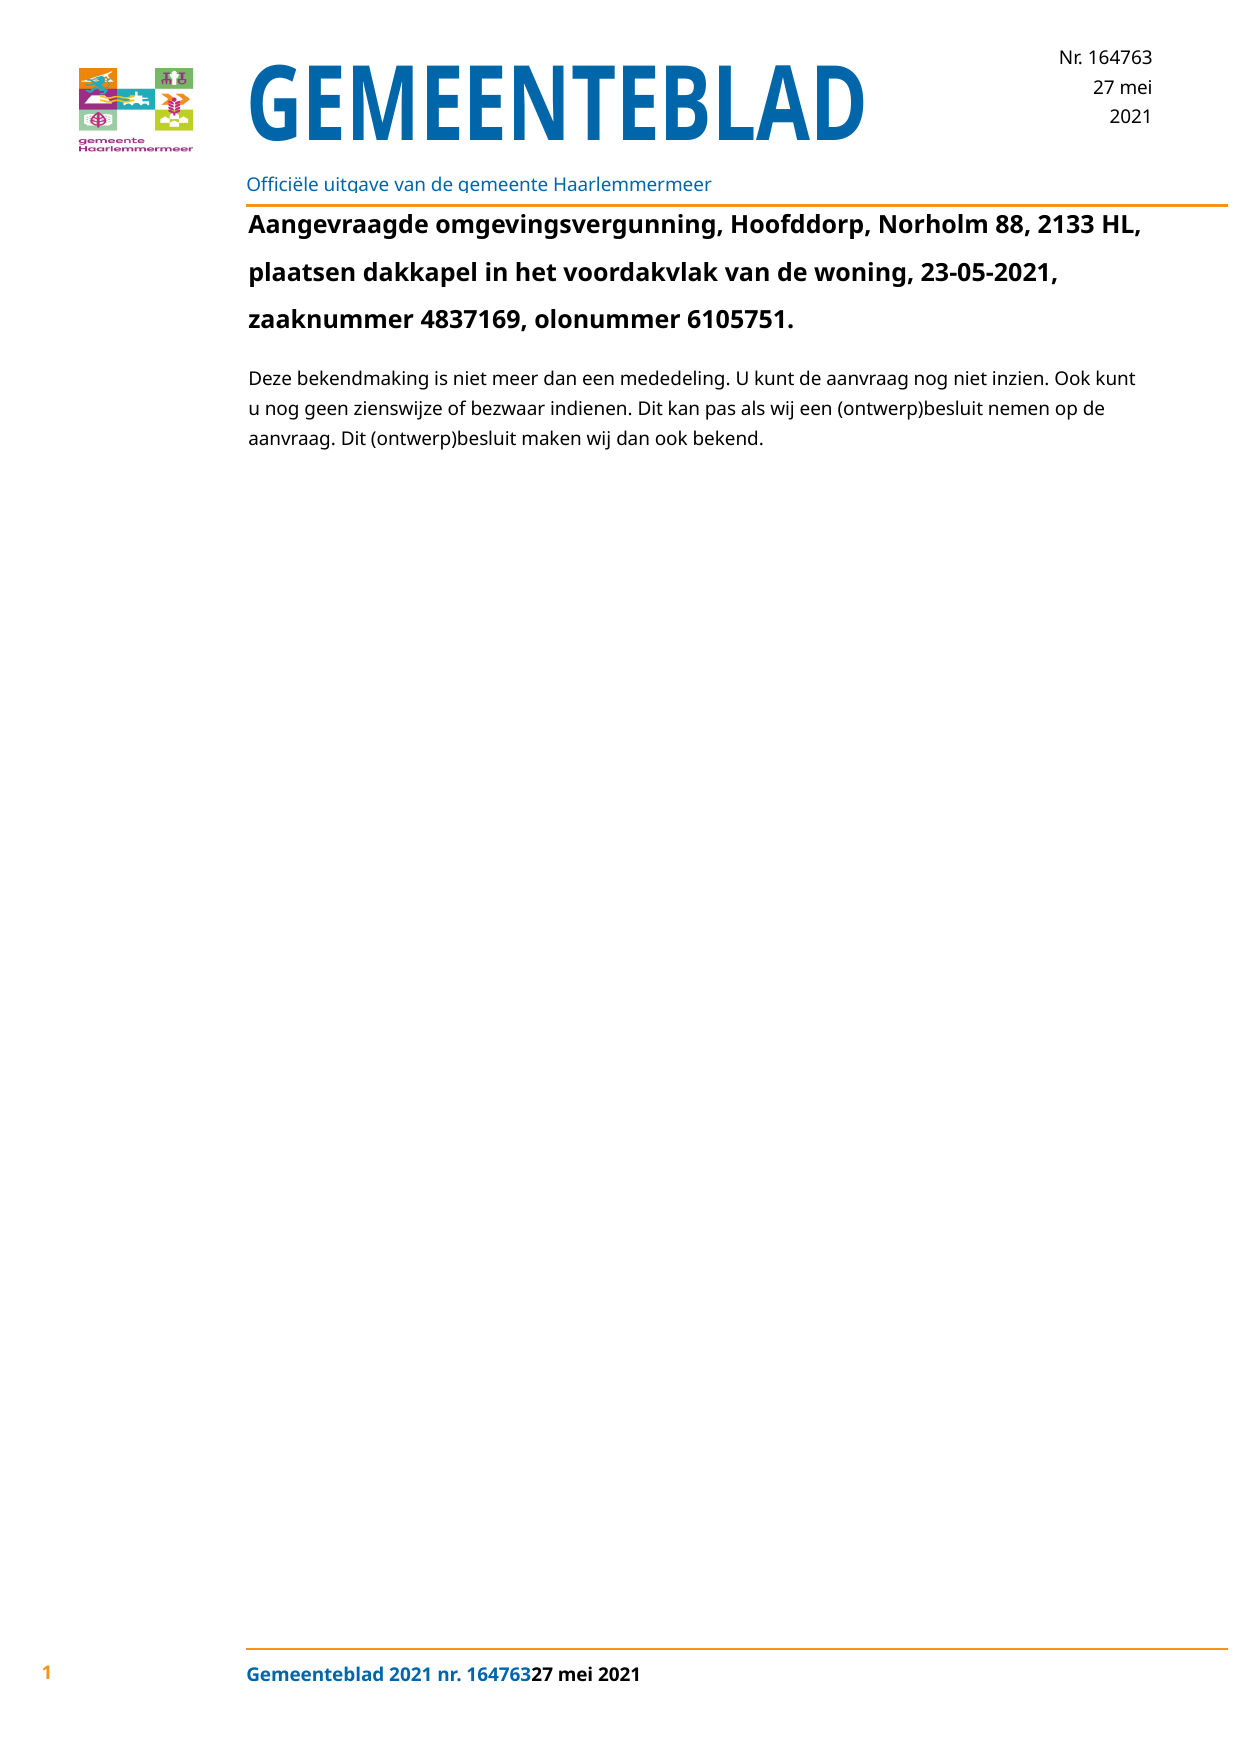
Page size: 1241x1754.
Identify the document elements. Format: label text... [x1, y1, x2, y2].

picture [41, 47, 231, 172]
text Deze bekendmaking is niet meer dan een mededeling. U kunt de aanvraag nog niet inzien. Ook kunt u nog geen zienswijze of bezwaar indienen. Dit kan pas als wij een (ontwerp)besluit nemen op de aanvraag. Dit (ontwerp)besluit maken wij dan ook bekend. [248, 366, 1152, 450]
text Aangevraagde omgevingsvergunning, Hoofddorp, Norholm 88, 2133 HL, plaatsen dakkapel in het voordakvlak van de woning, 23-05-2021, zaaknummer 4837169, olonummer 6105751. [248, 207, 1152, 336]
